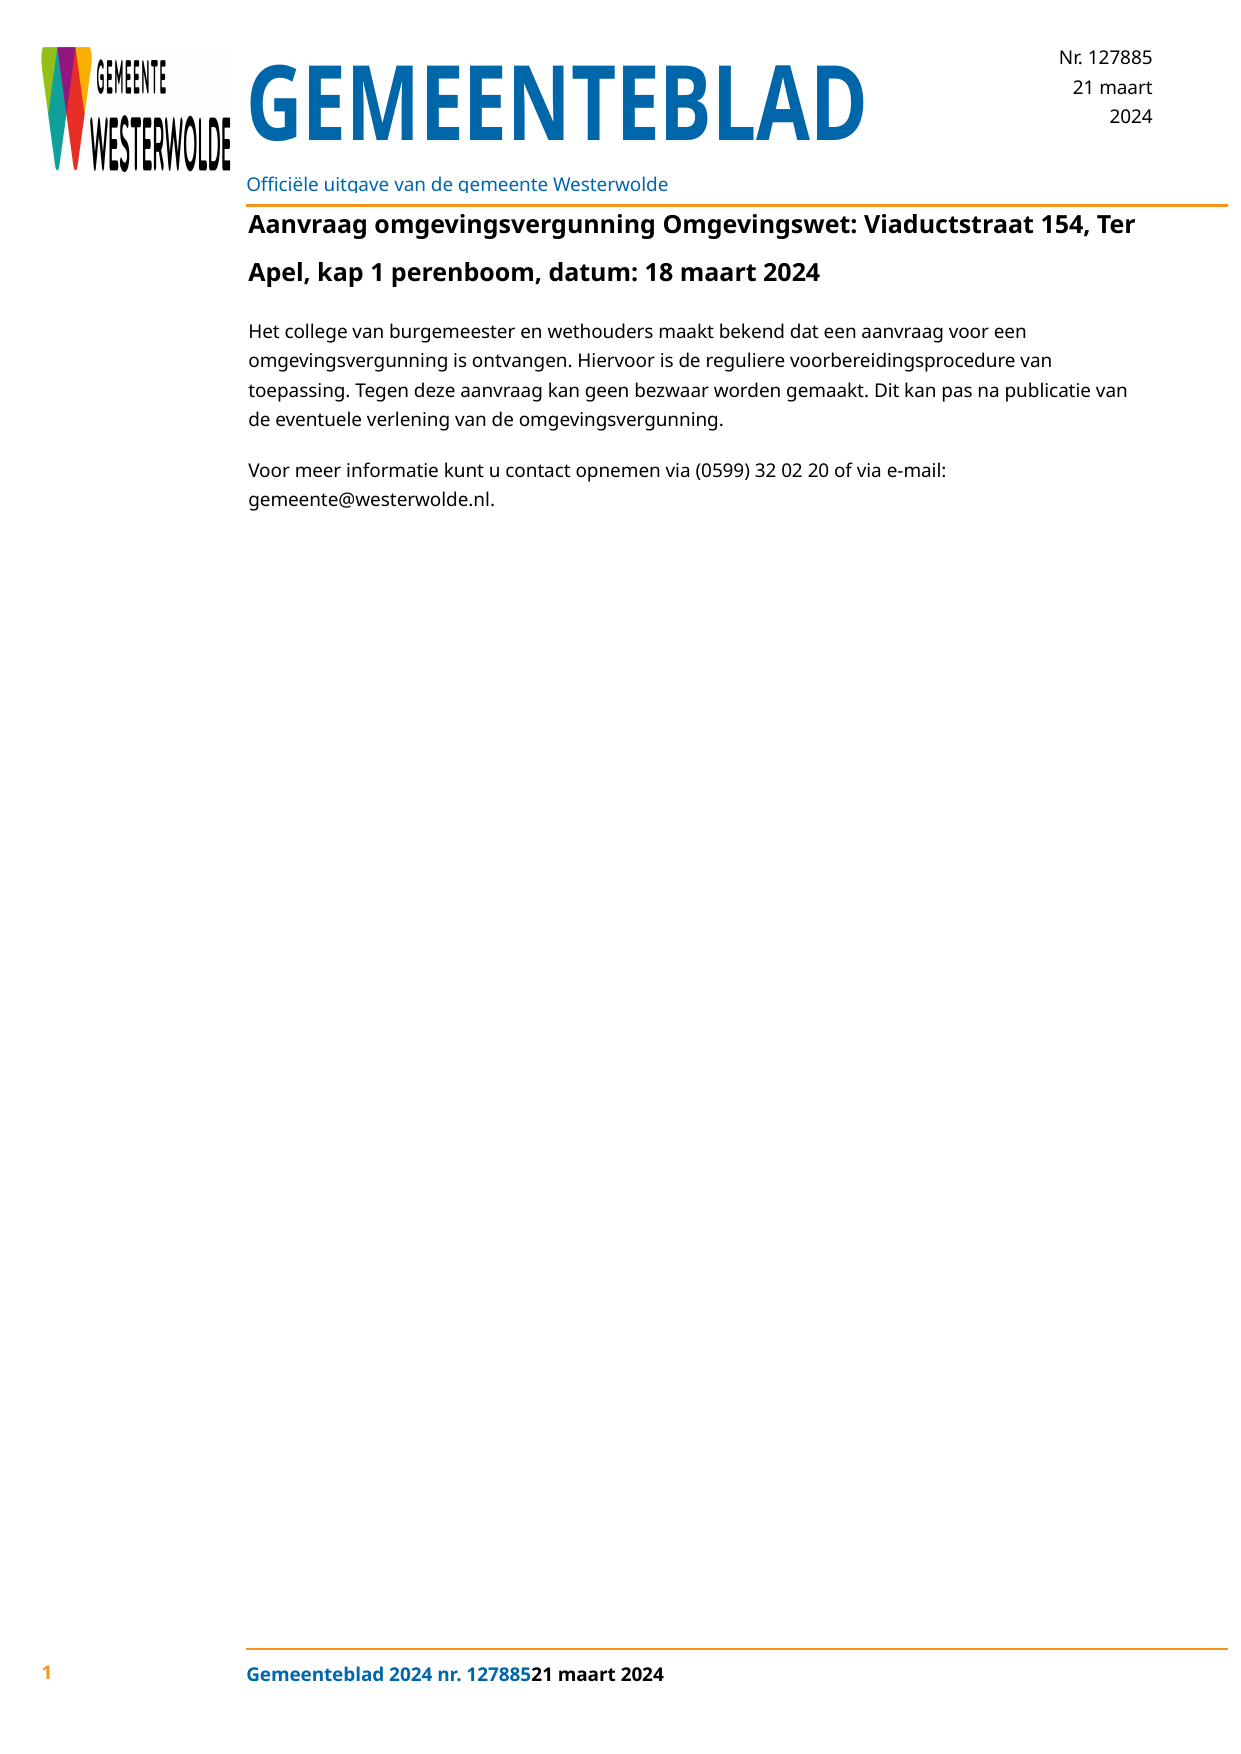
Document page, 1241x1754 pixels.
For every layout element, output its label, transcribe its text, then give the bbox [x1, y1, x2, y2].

text Aanvraag omgevingsvergunning Omgevingswet: Viaductstraat 154, Ter Apel, kap 1 perenboom, datum: 18 maart 2024 [248, 207, 1152, 288]
picture [41, 47, 231, 172]
text Het college van burgemeester en wethouders maakt bekend dat een aanvraag voor een omgevingsvergunning is ontvangen. Hiervoor is de reguliere voorbereidingsprocedure van toepassing. Tegen deze aanvraag kan geen bezwaar worden gemaakt. Dit kan pas na publicatie van de eventuele verlening van de omgevingsvergunning. [248, 318, 1152, 432]
text Voor meer informatie kunt u contact opnemen via (0599) 32 02 20 of via e-mail: gemeente@westerwolde.nl. [248, 457, 1152, 512]
